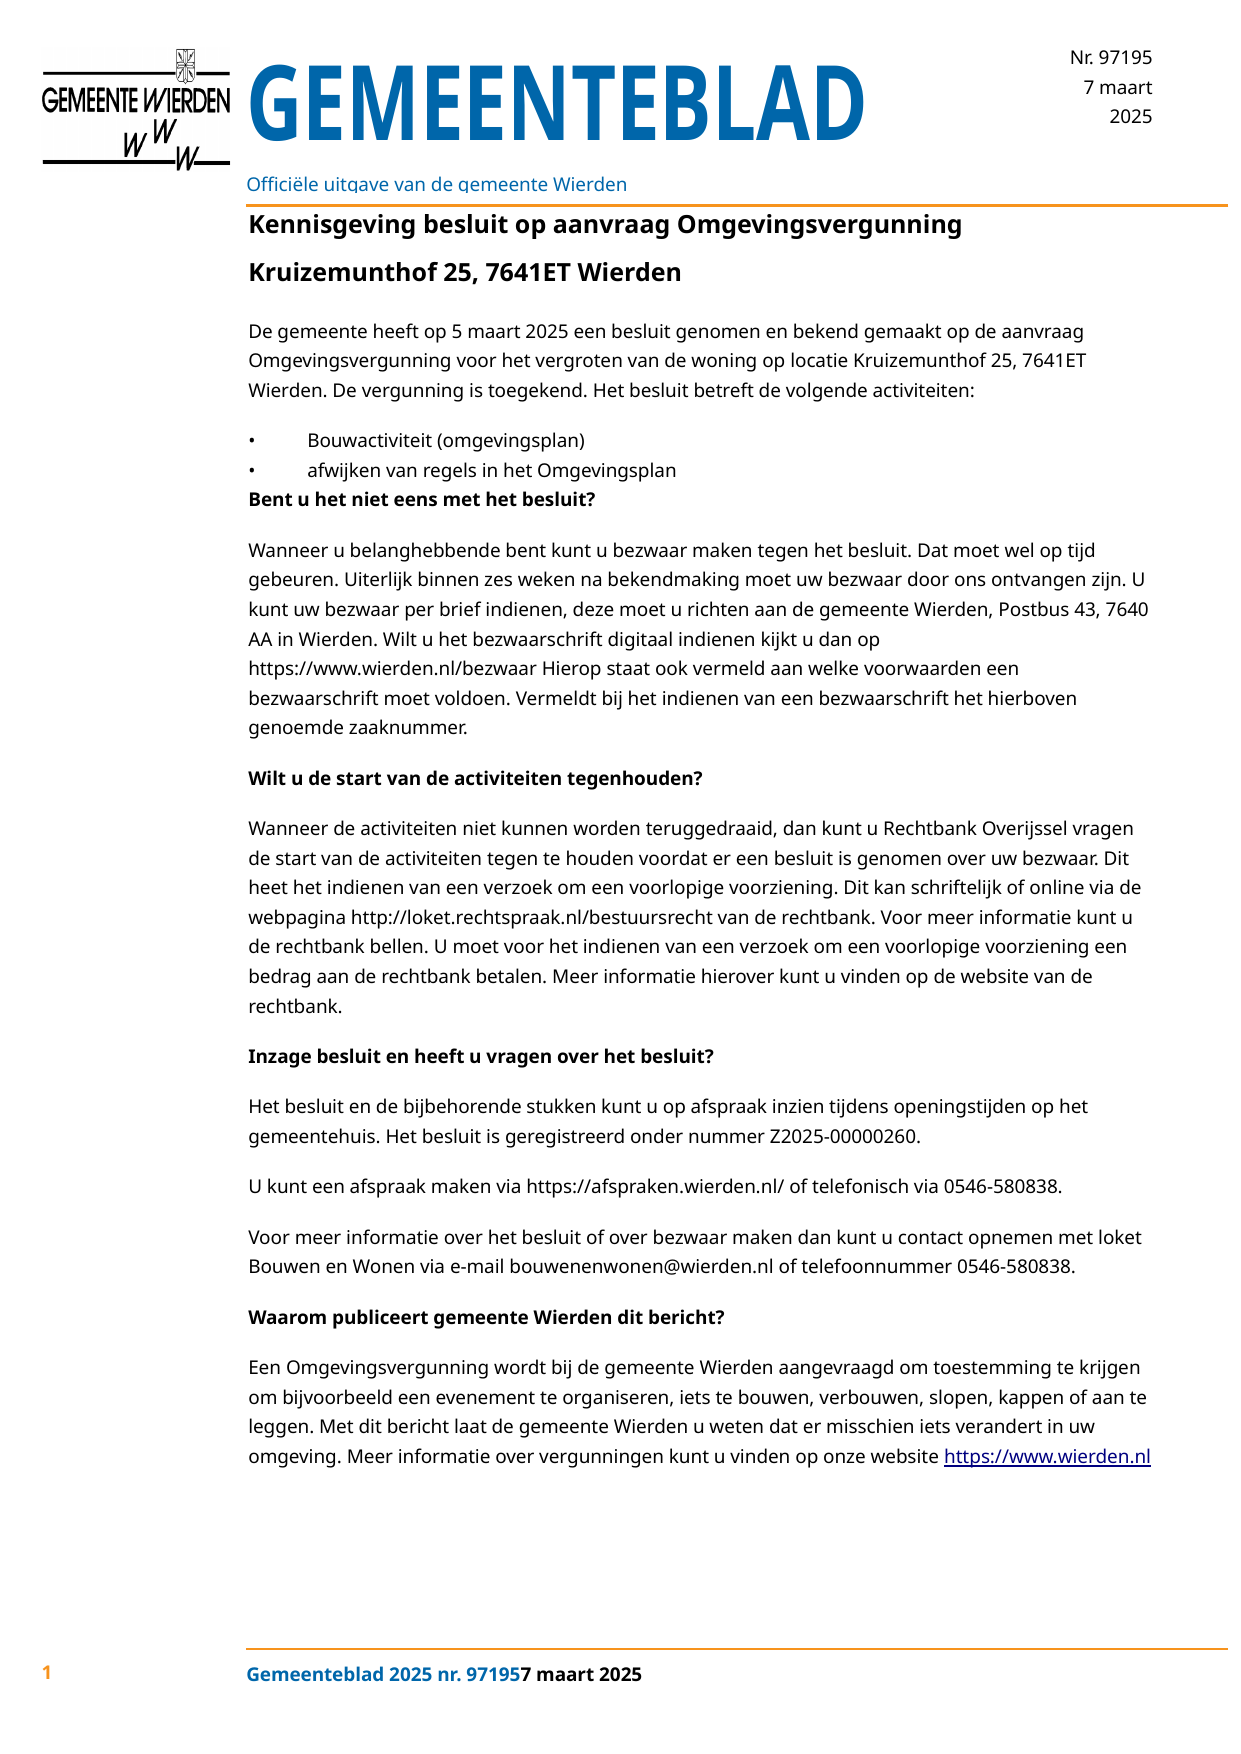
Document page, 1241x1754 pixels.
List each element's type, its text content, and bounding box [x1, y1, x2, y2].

picture [41, 47, 231, 172]
text Wilt u de start van de activiteiten tegenhouden? [248, 765, 1152, 791]
text De gemeente heeft op 5 maart 2025 een besluit genomen en bekend gemaakt op de aanvraag Omgevingsvergunning voor het vergroten van de woning op locatie Kruizemunthof 25, 7641ET Wierden. De vergunning is toegekend. Het besluit betreft de volgende activiteiten: [248, 318, 1152, 403]
text Een Omgevingsvergunning wordt bij de gemeente Wierden aangevraagd om toestemming te krijgen om bijvoorbeeld een evenement te organiseren, iets te bouwen, verbouwen, slopen, kappen of aan te leggen. Met dit bericht laat de gemeente Wierden u weten dat er misschien iets verandert in uw omgeving. Meer informatie over vergunningen kunt u vinden op onze website https://www.wierden.nl [248, 1354, 1152, 1469]
text Inzage besluit en heeft u vragen over het besluit? [248, 1043, 1152, 1069]
text U kunt een afspraak maken via https://afspraken.wierden.nl/ of telefonisch via 0546-580838. [248, 1174, 1152, 1199]
text Kennisgeving besluit op aanvraag Omgevingsvergunning Kruizemunthof 25, 7641ET Wierden [248, 207, 1152, 288]
text Waarom publiceert gemeente Wierden dit bericht? [248, 1304, 1152, 1330]
list afwijken van regels in het Omgevingsplan [248, 457, 1152, 483]
text Bent u het niet eens met het besluit? [248, 487, 1152, 512]
text Het besluit en de bijbehorende stukken kunt u op afspraak inzien tijdens openingstijden op het gemeentehuis. Het besluit is geregistreerd onder nummer Z2025-00000260. [248, 1094, 1152, 1149]
list Bouwactiviteit (omgevingsplan) [248, 427, 1152, 453]
text Wanneer de activiteiten niet kunnen worden teruggedraaid, dan kunt u Rechtbank Overijssel vragen de start van de activiteiten tegen te houden voordat er een besluit is genomen over uw bezwaar. Dit heet het indienen van een verzoek om een voorlopige voorziening. Dit kan schriftelijk of online via de webpagina http://loket.rechtspraak.nl/bestuursrecht van de rechtbank. Voor meer informatie kunt u de rechtbank bellen. U moet voor het indienen van een verzoek om een voorlopige voorziening een bedrag aan de rechtbank betalen. Meer informatie hierover kunt u vinden op de website van de rechtbank. [248, 815, 1152, 1019]
text Wanneer u belanghebbende bent kunt u bezwaar maken tegen het besluit. Dat moet wel op tijd gebeuren. Uiterlijk binnen zes weken na bekendmaking moet uw bezwaar door ons ontvangen zijn. U kunt uw bezwaar per brief indienen, deze moet u richten aan de gemeente Wierden, Postbus 43, 7640 AA in Wierden. Wilt u het bezwaarschrift digitaal indienen kijkt u dan op https://www.wierden.nl/bezwaar Hierop staat ook vermeld aan welke voorwaarden een bezwaarschrift moet voldoen. Vermeldt bij het indienen van een bezwaarschrift het hierboven genoemde zaaknummer. [248, 537, 1152, 740]
text Voor meer informatie over het besluit of over bezwaar maken dan kunt u contact opnemen met loket Bouwen en Wonen via e-mail bouwenenwonen@wierden.nl of telefoonnummer 0546-580838. [248, 1224, 1152, 1279]
